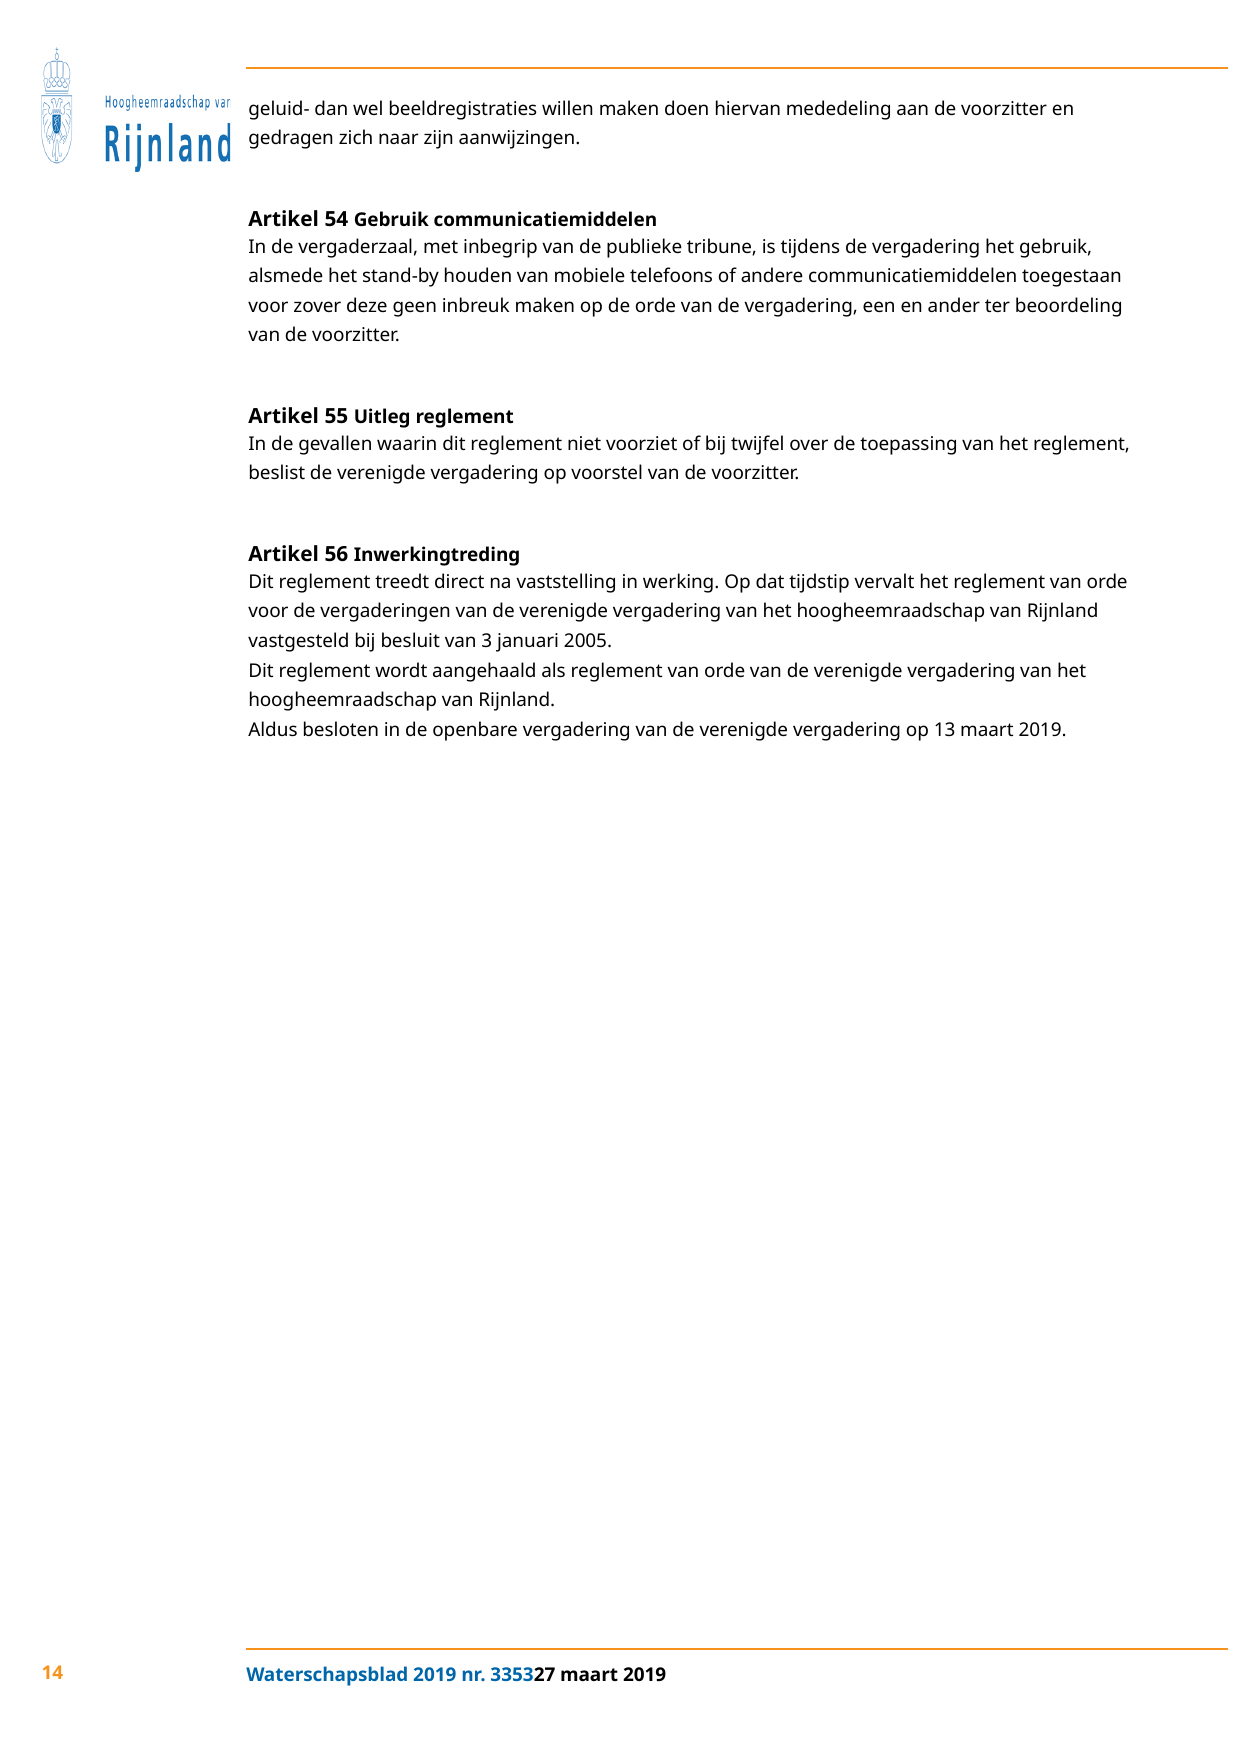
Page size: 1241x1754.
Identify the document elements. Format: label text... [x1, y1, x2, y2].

text Dit reglement treedt direct na vaststelling in werking. Op dat tijdstip vervalt het reglement van orde voor de vergaderingen van de verenigde vergadering van het hoogheemraadschap van Rijnland vastgesteld bij besluit van 3 januari 2005. [248, 568, 1152, 653]
text Artikel 56 Inwerkingtreding [248, 539, 1152, 568]
text In de vergaderzaal, met inbegrip van de publieke tribune, is tijdens de vergadering het gebruik, alsmede het stand-by houden van mobiele telefoons of andere communicatiemiddelen toegestaan voor zover deze geen inbreuk maken op de orde van de vergadering, een en ander ter beoordeling van de voorzitter. [248, 233, 1152, 347]
text Artikel 55 Uitleg reglement [248, 402, 1152, 430]
text Artikel 54 Gebruik communicatiemiddelen [248, 204, 1152, 233]
text Aldus besloten in de openbare vergadering van de verenigde vergadering op 13 maart 2019. [248, 716, 1152, 742]
picture [41, 47, 231, 172]
text In de gevallen waarin dit reglement niet voorziet of bij twijfel over de toepassing van het reglement, beslist de verenigde vergadering op voorstel van de voorzitter. [248, 430, 1152, 485]
text geluid- dan wel beeldregistraties willen maken doen hiervan mededeling aan de voorzitter en gedragen zich naar zijn aanwijzingen. [248, 95, 1152, 150]
text Dit reglement wordt aangehaald als reglement van orde van de verenigde vergadering van het hoogheemraadschap van Rijnland. [248, 657, 1152, 712]
